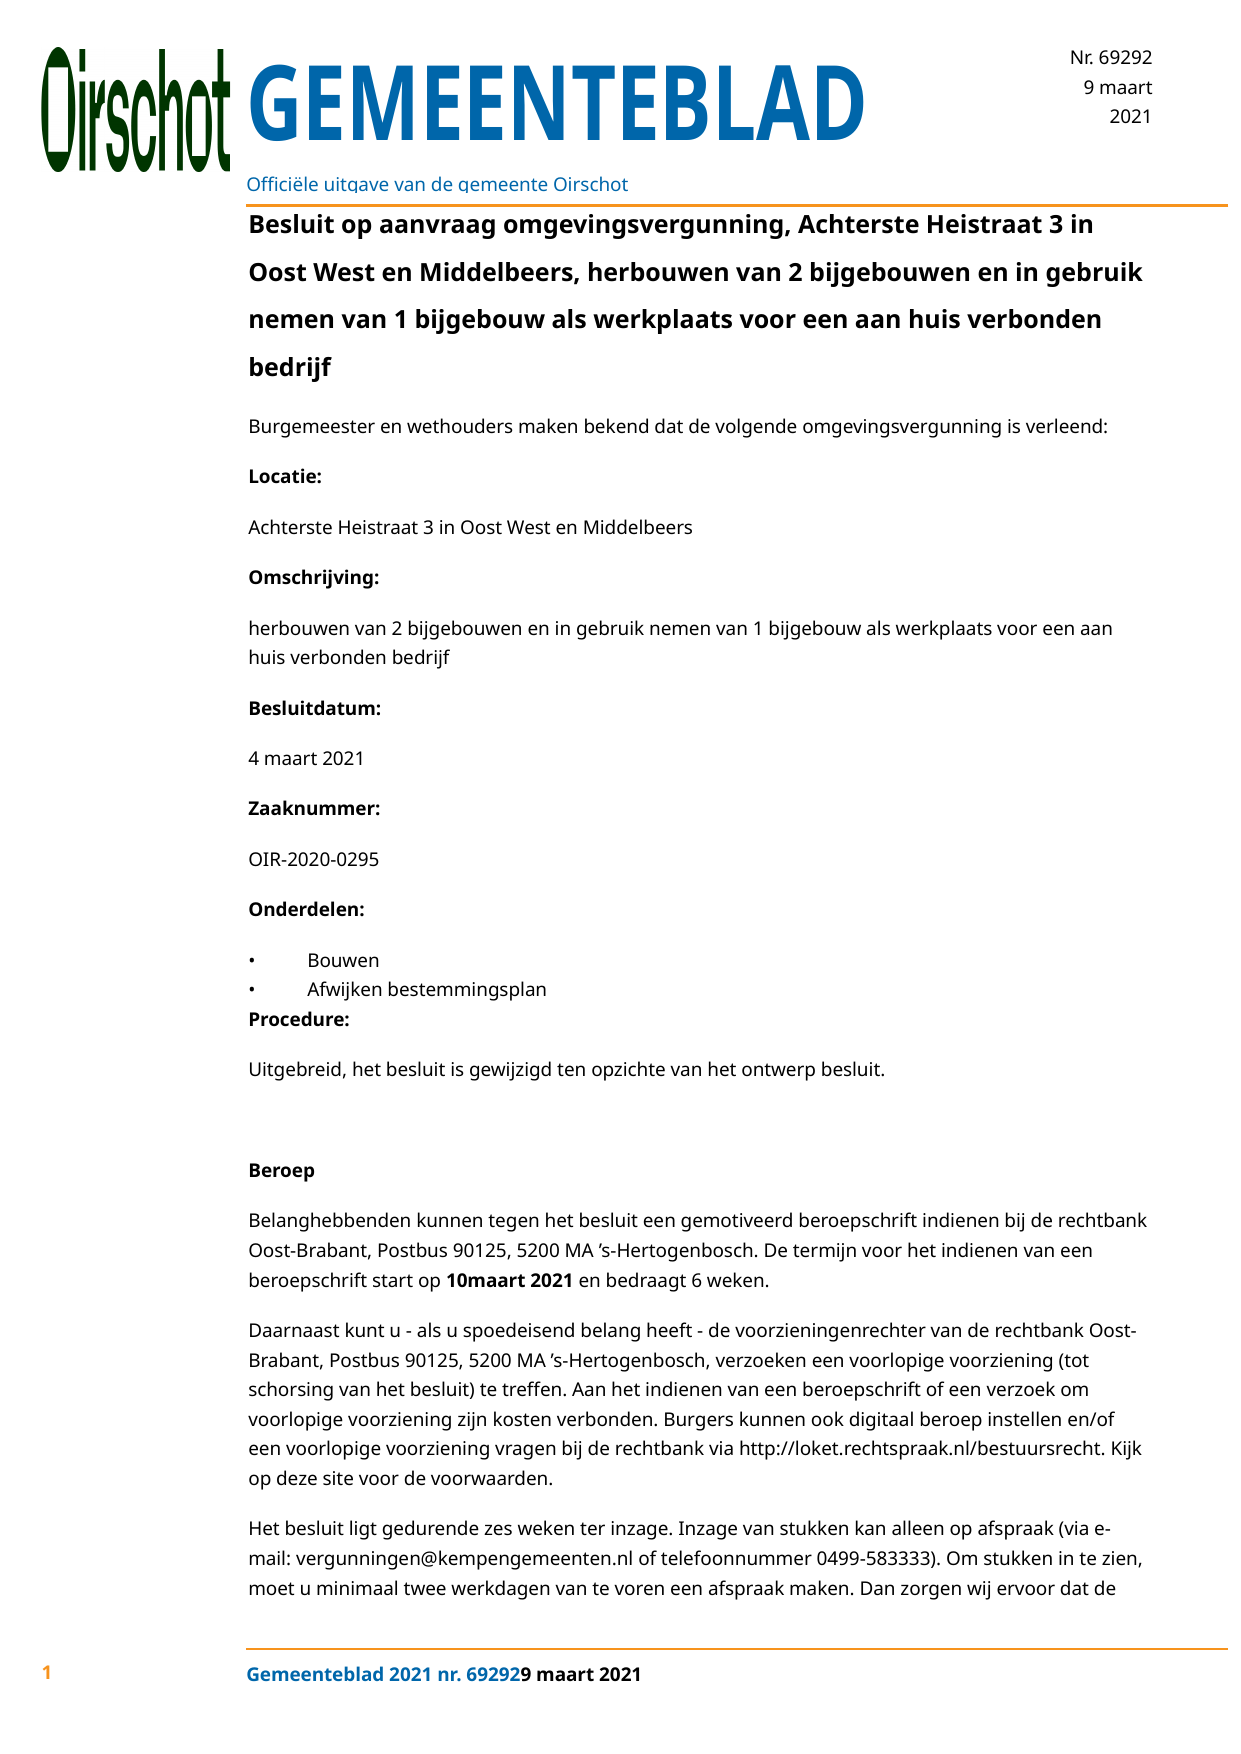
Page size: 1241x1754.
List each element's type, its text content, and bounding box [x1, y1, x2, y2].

text Procedure: [248, 1006, 1152, 1032]
text 4 maart 2021 [248, 745, 1152, 771]
text Beroep [248, 1157, 1152, 1183]
text Besluitdatum: [248, 695, 1152, 721]
text Uitgebreid, het besluit is gewijzigd ten opzichte van het ontwerp besluit. [248, 1056, 1152, 1082]
text Locatie: [248, 463, 1152, 489]
text Onderdelen: [248, 896, 1152, 922]
text Besluit op aanvraag omgevingsvergunning, Achterste Heistraat 3 in Oost West en Middelbeers, herbouwen van 2 bijgebouwen en in gebruik nemen van 1 bijgebouw als werkplaats voor een aan huis verbonden bedrijf [248, 207, 1152, 384]
text herbouwen van 2 bijgebouwen en in gebruik nemen van 1 bijgebouw als werkplaats voor een aan huis verbonden bedrijf [248, 615, 1152, 670]
list Bouwen [248, 947, 1152, 973]
picture [41, 47, 231, 172]
text Daarnaast kunt u - als u spoedeisend belang heeft - de voorzieningenrechter van de rechtbank Oost-Brabant, Postbus 90125, 5200 MA ’s-Hertogenbosch, verzoeken een voorlopige voorziening (tot schorsing van het besluit) te treffen. Aan het indienen van een beroepschrift of een verzoek om voorlopige voorziening zijn kosten verbonden. Burgers kunnen ook digitaal beroep instellen en/of een voorlopige voorziening vragen bij de rechtbank via http://loket.rechtspraak.nl/bestuursrecht. Kijk op deze site voor de voorwaarden. [248, 1317, 1152, 1491]
text Burgemeester en wethouders maken bekend dat de volgende omgevingsvergunning is verleend: [248, 413, 1152, 439]
text Zaaknummer: [248, 796, 1152, 821]
text Belanghebbenden kunnen tegen het besluit een gemotiveerd beroepschrift indienen bij de rechtbank Oost-Brabant, Postbus 90125, 5200 MA ’s-Hertogenbosch. De termijn voor het indienen van een beroepschrift start op 10maart 2021 en bedraagt 6 weken. [248, 1208, 1152, 1293]
text OIR-2020-0295 [248, 846, 1152, 872]
text Het besluit ligt gedurende zes weken ter inzage. Inzage van stukken kan alleen op afspraak (via e-mail: vergunningen@kempengemeenten.nl of telefoonnummer 0499-583333). Om stukken in te zien, moet u minimaal twee werkdagen van te voren een afspraak maken. Dan zorgen wij ervoor dat de [248, 1516, 1152, 1601]
text Achterste Heistraat 3 in Oost West en Middelbeers [248, 514, 1152, 540]
text Omschrijving: [248, 564, 1152, 590]
list Afwijken bestemmingsplan [248, 976, 1152, 1002]
